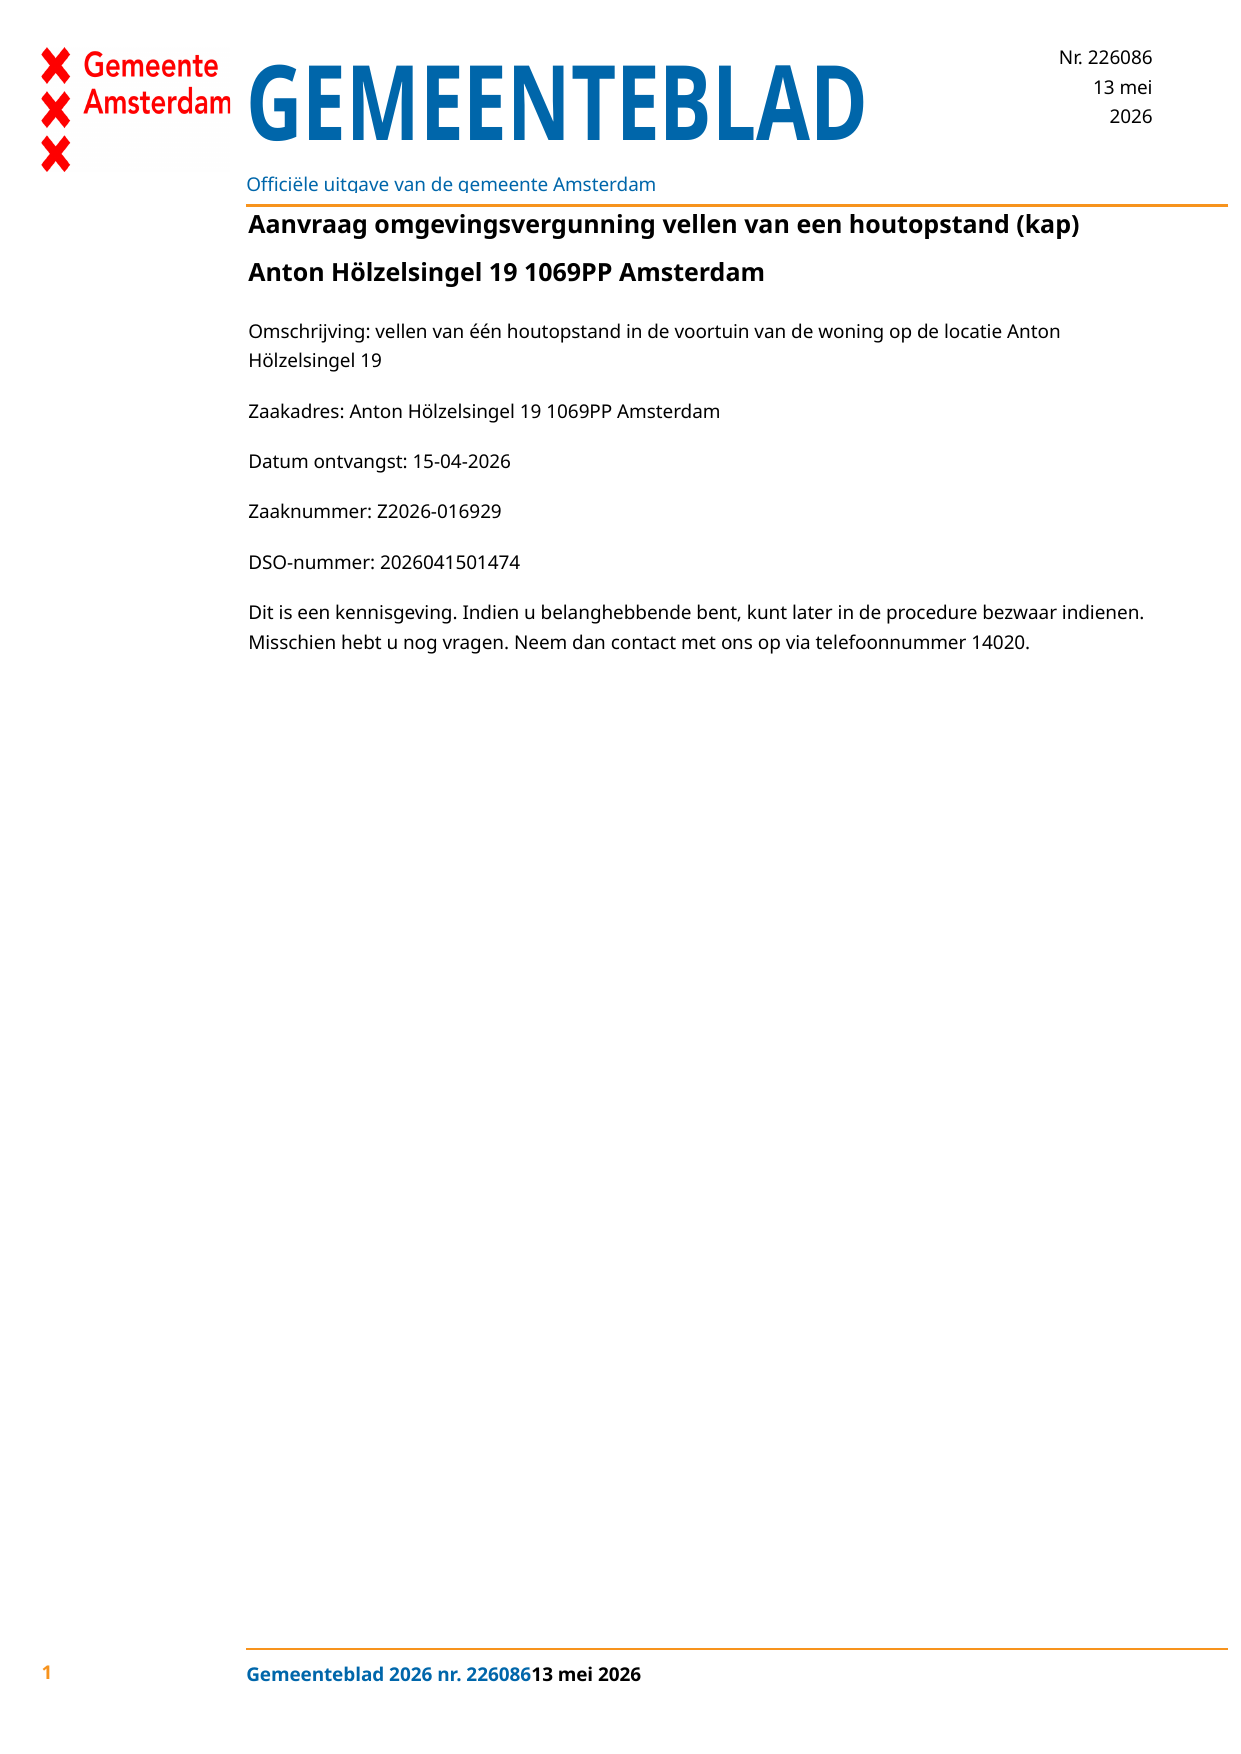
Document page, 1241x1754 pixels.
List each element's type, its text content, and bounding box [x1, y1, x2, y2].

text Datum ontvangst: 15-04-2026 [248, 448, 1152, 474]
text DSO-nummer: 2026041501474 [248, 549, 1152, 575]
picture [41, 47, 231, 172]
text Dit is een kennisgeving. Indien u belanghebbende bent, kunt later in de procedure bezwaar indienen. Misschien hebt u nog vragen. Neem dan contact met ons op via telefoonnummer 14020. [248, 599, 1152, 655]
text Aanvraag omgevingsvergunning vellen van een houtopstand (kap) Anton Hölzelsingel 19 1069PP Amsterdam [248, 207, 1152, 288]
text Zaaknummer: Z2026-016929 [248, 499, 1152, 524]
text Zaakadres: Anton Hölzelsingel 19 1069PP Amsterdam [248, 398, 1152, 424]
text Omschrijving: vellen van één houtopstand in de voortuin van de woning op de locatie Anton Hölzelsingel 19 [248, 318, 1152, 373]
